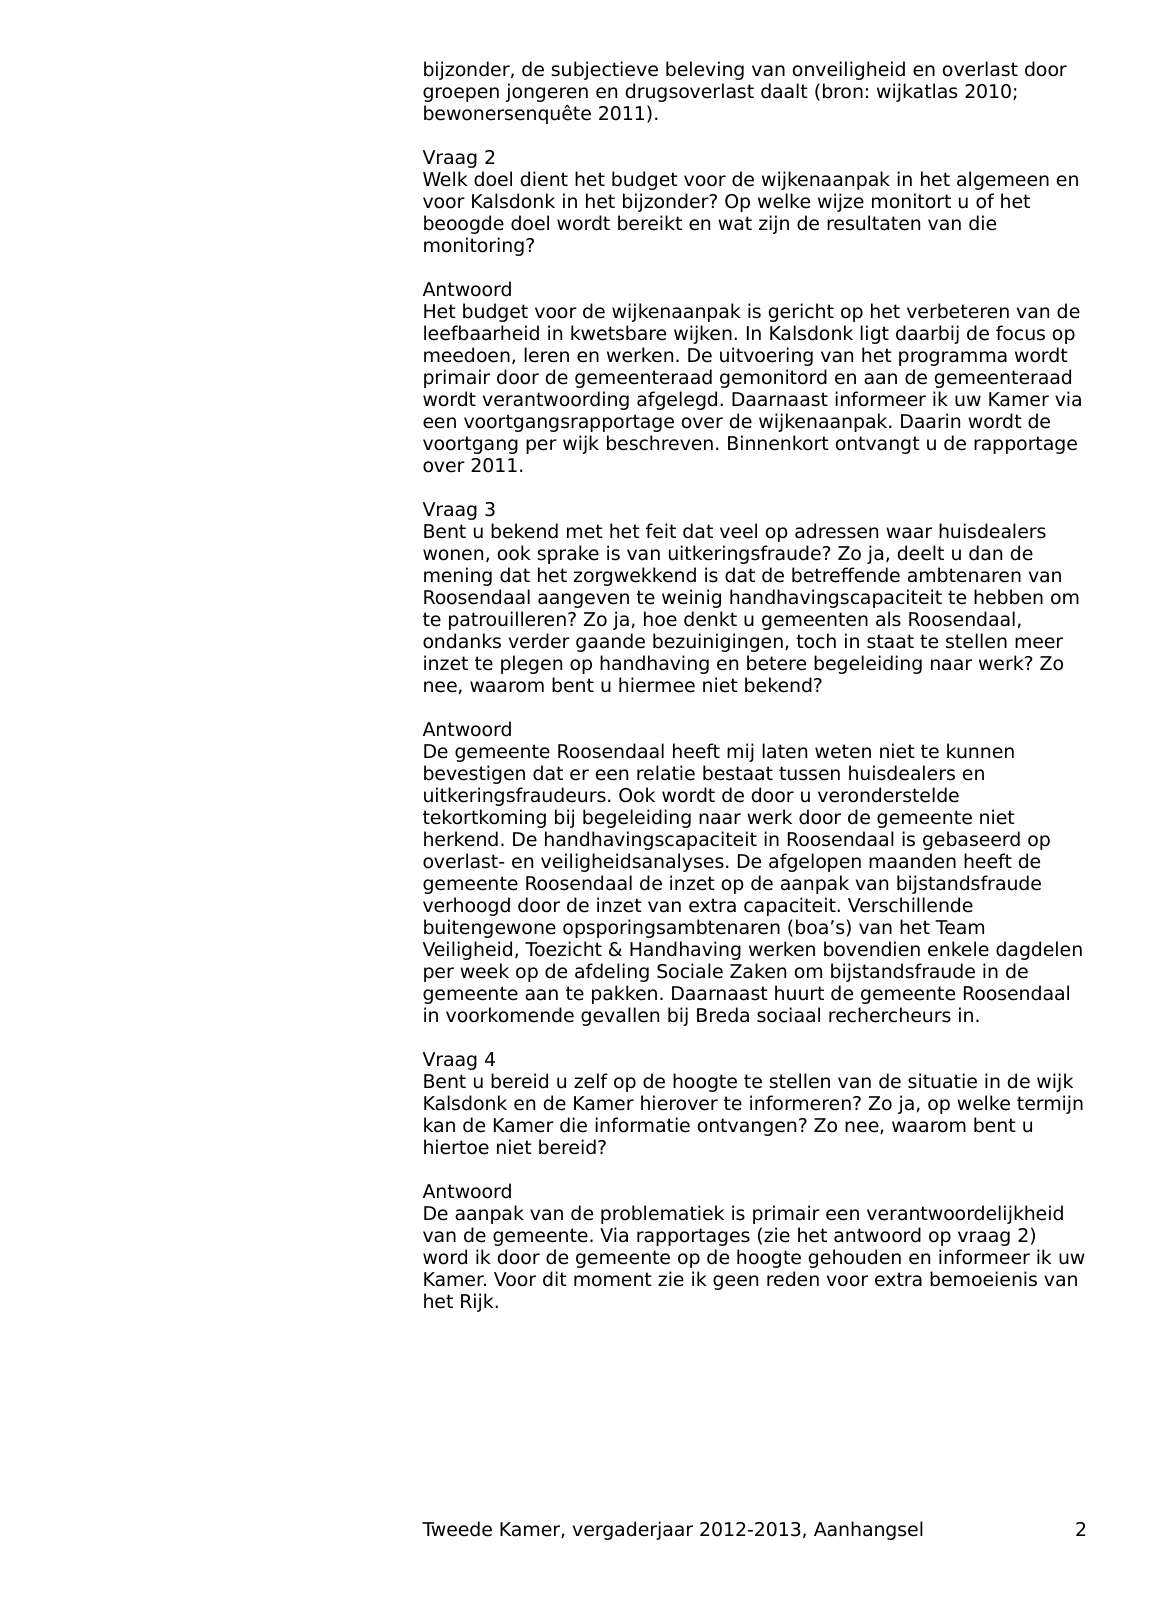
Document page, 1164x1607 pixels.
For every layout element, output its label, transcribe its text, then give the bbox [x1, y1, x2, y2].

text Antwoord [422, 719, 1087, 741]
text bijzonder, de subjectieve beleving van onveiligheid en overlast door groepen jongeren en drugsoverlast daalt (bron: wijkatlas 2010; bewonersenquête 2011). [422, 59, 1087, 125]
text Antwoord [422, 279, 1087, 301]
text Vraag 4 [422, 1049, 1087, 1071]
text Antwoord [422, 1181, 1087, 1203]
text De gemeente Roosendaal heeft mij laten weten niet te kunnen bevestigen dat er een relatie bestaat tussen huisdealers en uitkeringsfraudeurs. Ook wordt de door u veronderstelde tekortkoming bij begeleiding naar werk door de gemeente niet herkend. De handhavingscapaciteit in Roosendaal is gebaseerd op overlast- en veiligheidsanalyses. De afgelopen maanden heeft de gemeente Roosendaal de inzet op de aanpak van bijstandsfraude verhoogd door de inzet van extra capaciteit. Verschillende buitengewone opsporingsambtenaren (boa’s) van het Team Veiligheid, Toezicht & Handhaving werken bovendien enkele dagdelen per week op de afdeling Sociale Zaken om bijstandsfraude in de gemeente aan te pakken. Daarnaast huurt de gemeente Roosendaal in voorkomende gevallen bij Breda sociaal rechercheurs in. [422, 741, 1087, 1027]
text Het budget voor de wijkenaanpak is gericht op het verbeteren van de leefbaarheid in kwetsbare wijken. In Kalsdonk ligt daarbij de focus op meedoen, leren en werken. De uitvoering van het programma wordt primair door de gemeenteraad gemonitord en aan de gemeenteraad wordt verantwoording afgelegd. Daarnaast informeer ik uw Kamer via een voortgangsrapportage over de wijkenaanpak. Daarin wordt de voortgang per wijk beschreven. Binnenkort ontvangt u de rapportage over 2011. [422, 301, 1087, 477]
text De aanpak van de problematiek is primair een verantwoordelijkheid van de gemeente. Via rapportages (zie het antwoord op vraag 2) word ik door de gemeente op de hoogte gehouden en informeer ik uw Kamer. Voor dit moment zie ik geen reden voor extra bemoeienis van het Rijk. [422, 1203, 1087, 1313]
text Welk doel dient het budget voor de wijkenaanpak in het algemeen en voor Kalsdonk in het bijzonder? Op welke wijze monitort u of het beoogde doel wordt bereikt en wat zijn de resultaten van die monitoring? [422, 169, 1087, 257]
text Vraag 3 [422, 499, 1087, 521]
text Bent u bereid u zelf op de hoogte te stellen van de situatie in de wijk Kalsdonk en de Kamer hierover te informeren? Zo ja, op welke termijn kan de Kamer die informatie ontvangen? Zo nee, waarom bent u hiertoe niet bereid? [422, 1071, 1087, 1159]
text Bent u bekend met het feit dat veel op adressen waar huisdealers wonen, ook sprake is van uitkeringsfraude? Zo ja, deelt u dan de mening dat het zorgwekkend is dat de betreffende ambtenaren van Roosendaal aangeven te weinig handhavingscapaciteit te hebben om te patrouilleren? Zo ja, hoe denkt u gemeenten als Roosendaal, ondanks verder gaande bezuinigingen, toch in staat te stellen meer inzet te plegen op handhaving en betere begeleiding naar werk? Zo nee, waarom bent u hiermee niet bekend? [422, 521, 1087, 697]
text Vraag 2 [422, 147, 1087, 169]
